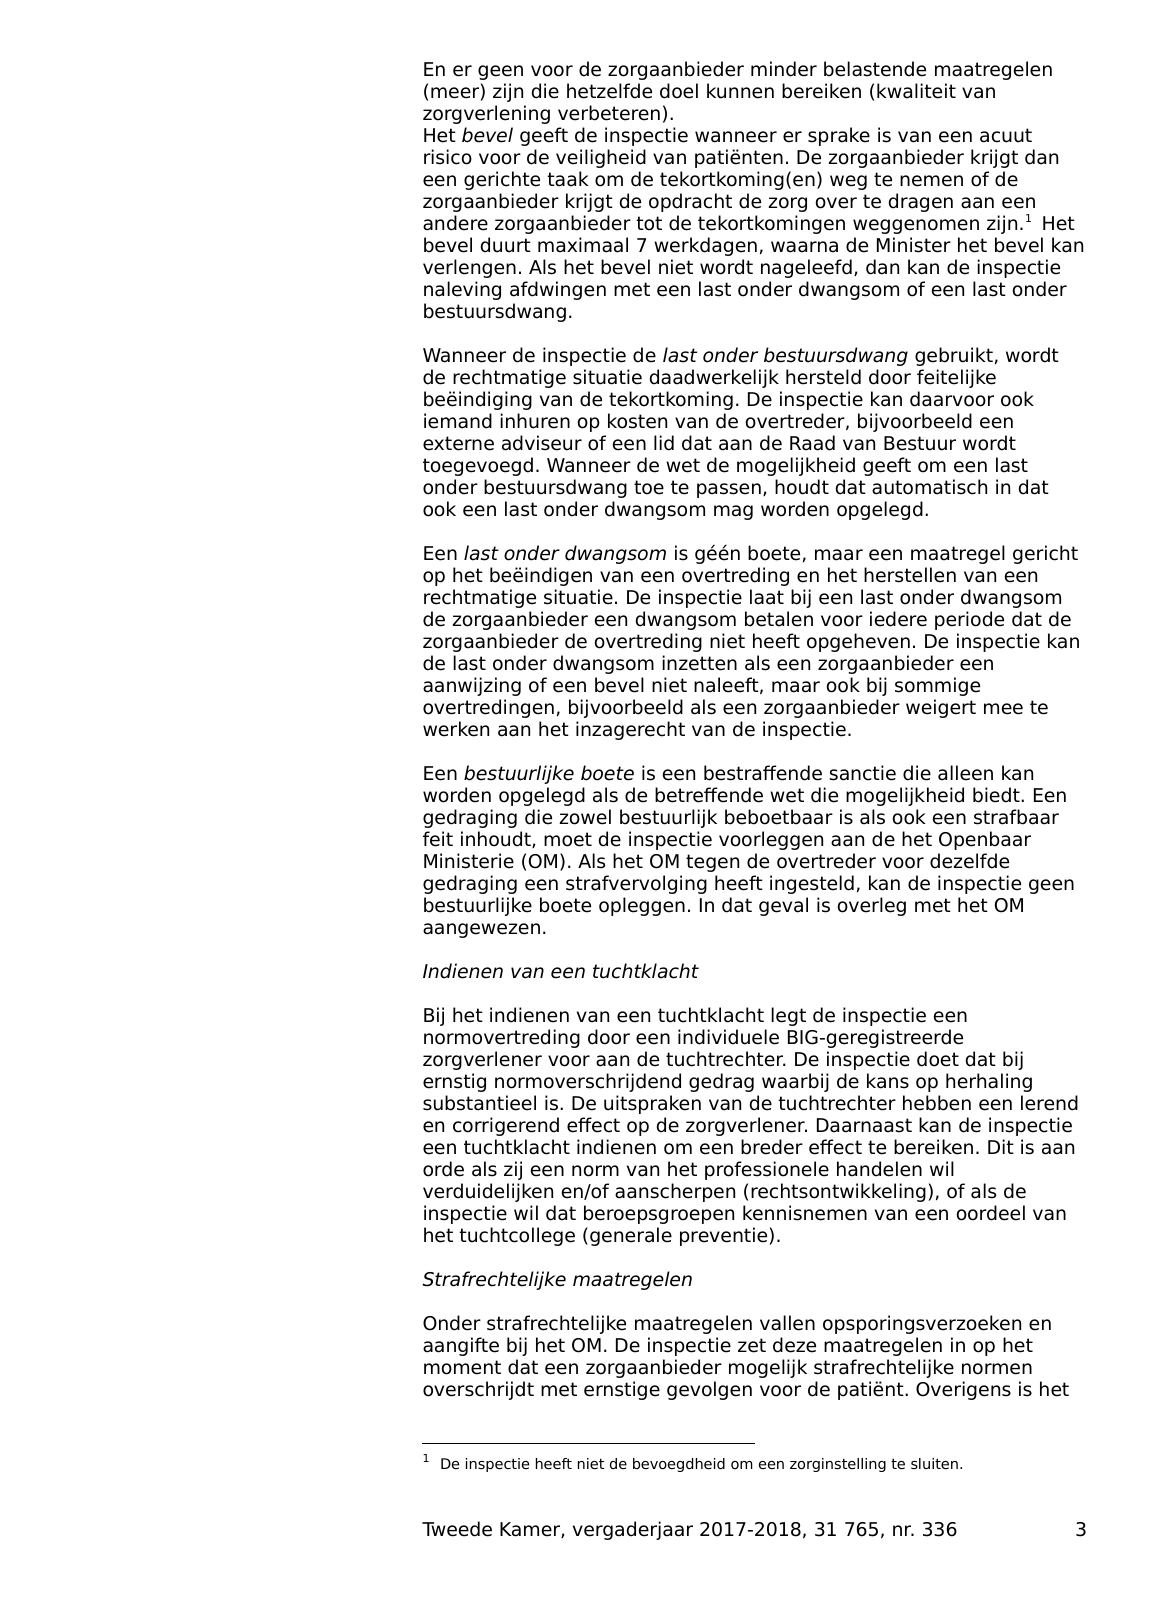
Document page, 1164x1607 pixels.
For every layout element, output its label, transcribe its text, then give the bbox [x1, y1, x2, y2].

subtitle Indienen van een tuchtklacht [422, 961, 1087, 983]
text Wanneer de inspectie de last onder bestuursdwang gebruikt, wordt de rechtmatige situatie daadwerkelijk hersteld door feitelijke beëindiging van de tekortkoming. De inspectie kan daarvoor ook iemand inhuren op kosten van de overtreder, bijvoorbeeld een externe adviseur of een lid dat aan de Raad van Bestuur wordt toegevoegd. Wanneer de wet de mogelijkheid geeft om een last onder bestuursdwang toe te passen, houdt dat automatisch in dat ook een last onder dwangsom mag worden opgelegd. [422, 345, 1087, 521]
text En er geen voor de zorgaanbieder minder belastende maatregelen (meer) zijn die hetzelfde doel kunnen bereiken (kwaliteit van zorgverlening verbeteren). [422, 59, 1087, 125]
text De inspectie heeft niet de bevoegdheid om een zorginstelling te sluiten. [422, 1452, 1087, 1474]
text Een bestuurlijke boete is een bestraffende sanctie die alleen kan worden opgelegd als de betreffende wet die mogelijkheid biedt. Een gedraging die zowel bestuurlijk beboetbaar is als ook een strafbaar feit inhoudt, moet de inspectie voorleggen aan de het Openbaar Ministerie (OM). Als het OM tegen de overtreder voor dezelfde gedraging een strafvervolging heeft ingesteld, kan de inspectie geen bestuurlijke boete opleggen. In dat geval is overleg met het OM aangewezen. [422, 763, 1087, 939]
text Onder strafrechtelijke maatregelen vallen opsporingsverzoeken en aangifte bij het OM. De inspectie zet deze maatregelen in op het moment dat een zorgaanbieder mogelijk strafrechtelijke normen overschrijdt met ernstige gevolgen voor de patiënt. Overigens is het [422, 1313, 1087, 1401]
text Bij het indienen van een tuchtklacht legt de inspectie een normovertreding door een individuele BIG-geregistreerde zorgverlener voor aan de tuchtrechter. De inspectie doet dat bij ernstig normoverschrijdend gedrag waarbij de kans op herhaling substantieel is. De uitspraken van de tuchtrechter hebben een lerend en corrigerend effect op de zorgverlener. Daarnaast kan de inspectie een tuchtklacht indienen om een breder effect te bereiken. Dit is aan orde als zij een norm van het professionele handelen wil verduidelijken en/of aanscherpen (rechtsontwikkeling), of als de inspectie wil dat beroepsgroepen kennisnemen van een oordeel van het tuchtcollege (generale preventie). [422, 1005, 1087, 1247]
text Het bevel geeft de inspectie wanneer er sprake is van een acuut risico voor de veiligheid van patiënten. De zorgaanbieder krijgt dan een gerichte taak om de tekortkoming(en) weg te nemen of de zorgaanbieder krijgt de opdracht de zorg over te dragen aan een andere zorgaanbieder tot de tekortkomingen weggenomen zijn. Het bevel duurt maximaal 7 werkdagen, waarna de Minister het bevel kan verlengen. Als het bevel niet wordt nageleefd, dan kan de inspectie naleving afdwingen met een last onder dwangsom of een last onder bestuursdwang. [422, 125, 1087, 323]
subtitle Strafrechtelijke maatregelen [422, 1269, 1087, 1291]
text Een last onder dwangsom is géén boete, maar een maatregel gericht op het beëindigen van een overtreding en het herstellen van een rechtmatige situatie. De inspectie laat bij een last onder dwangsom de zorgaanbieder een dwangsom betalen voor iedere periode dat de zorgaanbieder de overtreding niet heeft opgeheven. De inspectie kan de last onder dwangsom inzetten als een zorgaanbieder een aanwijzing of een bevel niet naleeft, maar ook bij sommige overtredingen, bijvoorbeeld als een zorgaanbieder weigert mee te werken aan het inzagerecht van de inspectie. [422, 543, 1087, 741]
